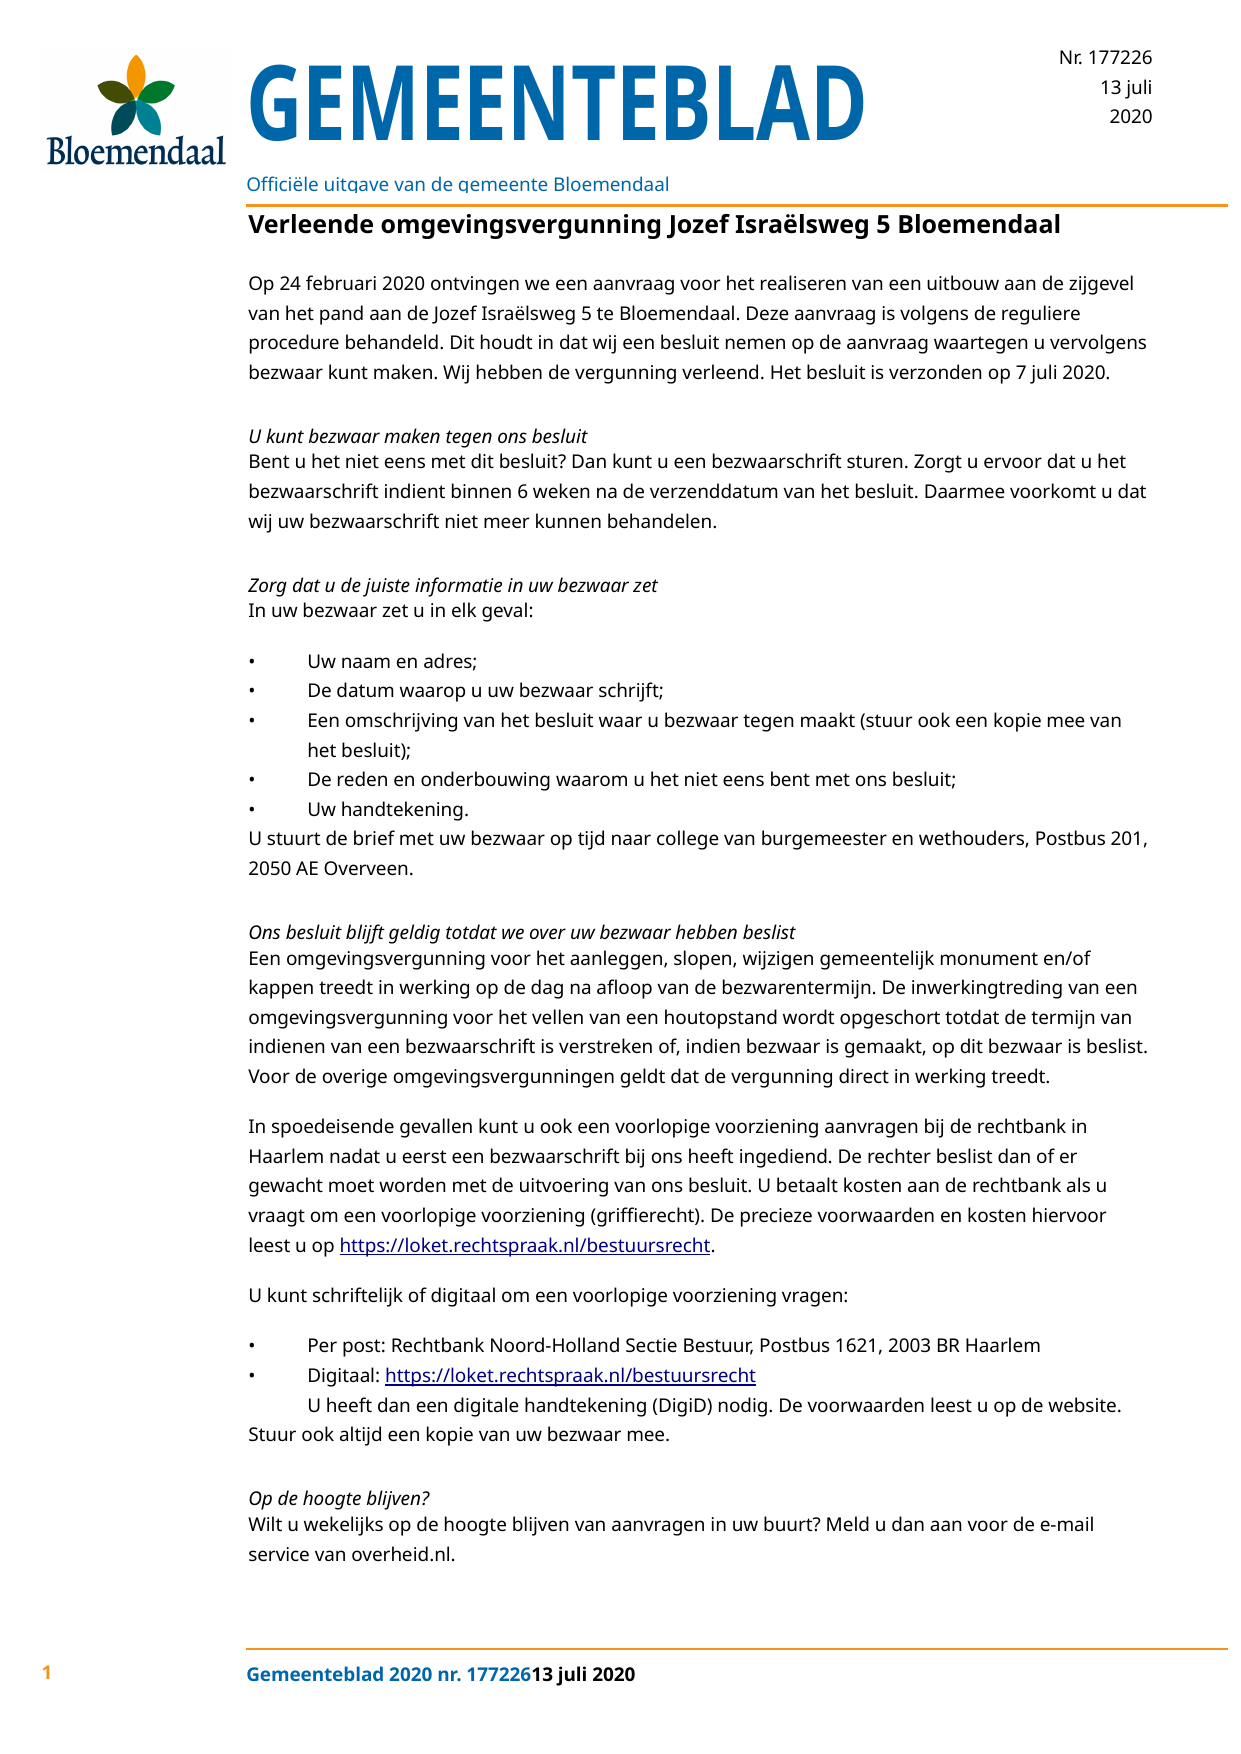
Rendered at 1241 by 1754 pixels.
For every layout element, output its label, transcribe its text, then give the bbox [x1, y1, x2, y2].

list Per post: Rechtbank Noord-Holland Sectie Bestuur, Postbus 1621, 2003 BR Haarlem [248, 1333, 1152, 1358]
list Een omschrijving van het besluit waar u bezwaar tegen maakt (stuur ook een kopie mee van het besluit); [248, 707, 1152, 762]
text Op de hoogte blijven? [248, 1485, 1152, 1511]
text Stuur ook altijd een kopie van uw bezwaar mee. [248, 1421, 1152, 1447]
list De reden en onderbouwing waarom u het niet eens bent met ons besluit; [248, 766, 1152, 792]
list U heeft dan een digitale handtekening (DigiD) nodig. De voorwaarden leest u op de website. [248, 1392, 1152, 1418]
text U kunt schriftelijk of digitaal om een voorlopige voorziening vragen: [248, 1282, 1152, 1308]
text Bent u het niet eens met dit besluit? Dan kunt u een bezwaarschrift sturen. Zorgt u ervoor dat u het bezwaarschrift indient binnen 6 weken na de verzenddatum van het besluit. Daarmee voorkomt u dat wij uw bezwaarschrift niet meer kunnen behandelen. [248, 449, 1152, 534]
text In uw bezwaar zet u in elk geval: [248, 598, 1152, 623]
list Uw naam en adres; [248, 648, 1152, 674]
list Uw handtekening. [248, 796, 1152, 822]
text In spoedeisende gevallen kunt u ook een voorlopige voorziening aanvragen bij de rechtbank in Haarlem nadat u eerst een bezwaarschrift bij ons heeft ingediend. De rechter beslist dan of er gewacht moet worden met de uitvoering van ons besluit. U betaalt kosten aan de rechtbank als u vraagt om een voorlopige voorziening (griffierecht). De precieze voorwaarden en kosten hiervoor leest u op https://loket.rechtspraak.nl/bestuursrecht. [248, 1113, 1152, 1258]
text Op 24 februari 2020 ontvingen we een aanvraag voor het realiseren van een uitbouw aan de zijgevel van het pand aan de Jozef Israëlsweg 5 te Bloemendaal. Deze aanvraag is volgens de reguliere procedure behandeld. Dit houdt in dat wij een besluit nemen op de aanvraag waartegen u vervolgens bezwaar kunt maken. Wij hebben de vergunning verleend. Het besluit is verzonden op 7 juli 2020. [248, 270, 1152, 385]
text Ons besluit blijft geldig totdat we over uw bezwaar hebben beslist [248, 919, 1152, 945]
text U kunt bezwaar maken tegen ons besluit [248, 423, 1152, 449]
text U stuurt de brief met uw bezwaar op tijd naar college van burgemeester en wethouders, Postbus 201, 2050 AE Overveen. [248, 826, 1152, 881]
text Wilt u wekelijks op de hoogte blijven van aanvragen in uw buurt? Meld u dan aan voor de e-mail service van overheid.nl. [248, 1511, 1152, 1566]
picture [41, 47, 231, 172]
list De datum waarop u uw bezwaar schrijft; [248, 678, 1152, 703]
text Een omgevingsvergunning voor het aanleggen, slopen, wijzigen gemeentelijk monument en/of kappen treedt in werking op de dag na afloop van de bezwarentermijn. De inwerkingtreding van een omgevingsvergunning voor het vellen van een houtopstand wordt opgeschort totdat de termijn van indienen van een bezwaarschrift is verstreken of, indien bezwaar is gemaakt, op dit bezwaar is beslist. Voor de overige omgevingsvergunningen geldt dat de vergunning direct in werking treedt. [248, 945, 1152, 1089]
text Verleende omgevingsvergunning Jozef Israëlsweg 5 Bloemendaal [248, 207, 1152, 241]
list Digitaal: https://loket.rechtspraak.nl/bestuursrecht [248, 1362, 1152, 1388]
text Zorg dat u de juiste informatie in uw bezwaar zet [248, 572, 1152, 598]
